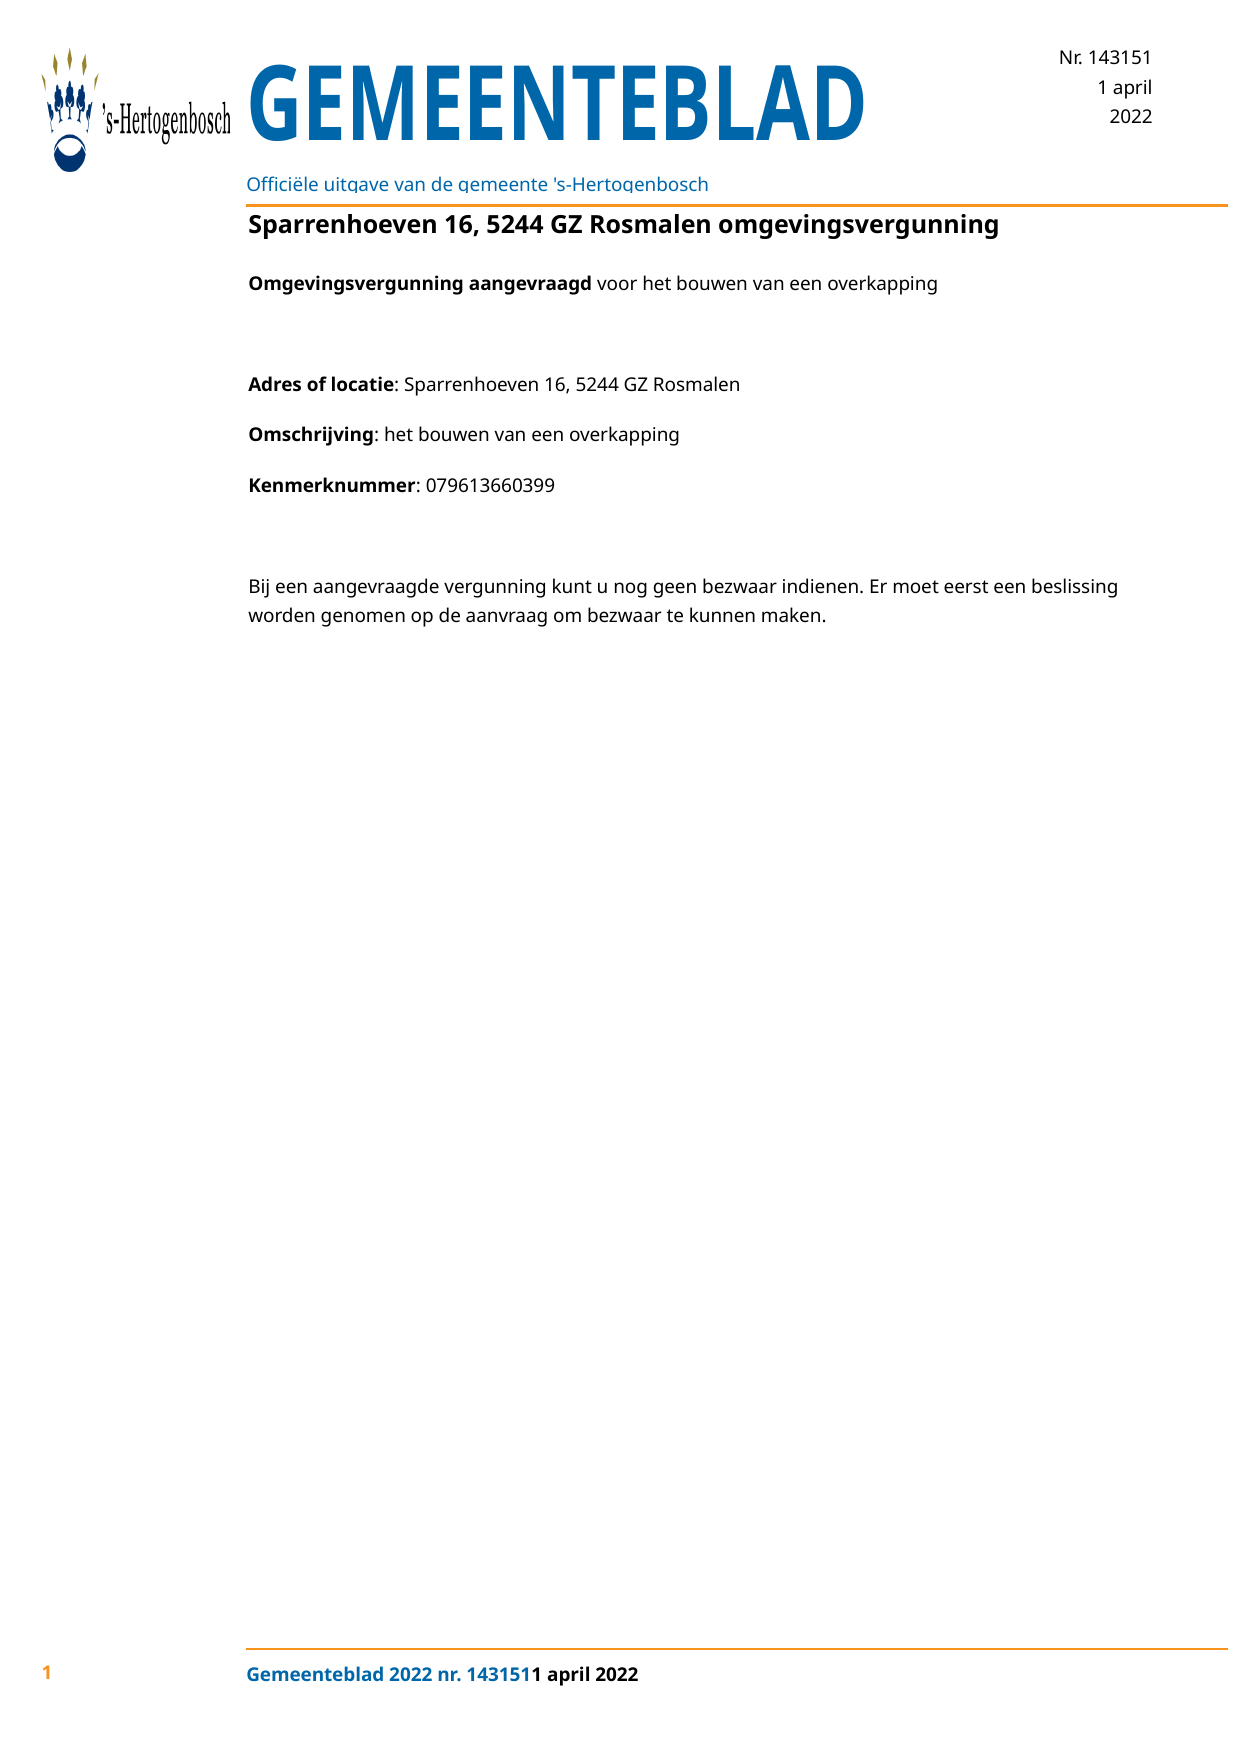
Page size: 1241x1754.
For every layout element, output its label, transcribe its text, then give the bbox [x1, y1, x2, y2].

text Omgevingsvergunning aangevraagd voor het bouwen van een overkapping [248, 270, 1152, 296]
text Kenmerknummer: 079613660399 [248, 472, 1152, 498]
text Bij een aangevraagde vergunning kunt u nog geen bezwaar indienen. Er moet eerst een beslissing worden genomen op de aanvraag om bezwaar te kunnen maken. [248, 573, 1152, 628]
text Omschrijving: het bouwen van een overkapping [248, 422, 1152, 447]
text Adres of locatie: Sparrenhoeven 16, 5244 GZ Rosmalen [248, 371, 1152, 397]
picture [41, 47, 231, 172]
text Sparrenhoeven 16, 5244 GZ Rosmalen omgevingsvergunning [248, 207, 1152, 241]
